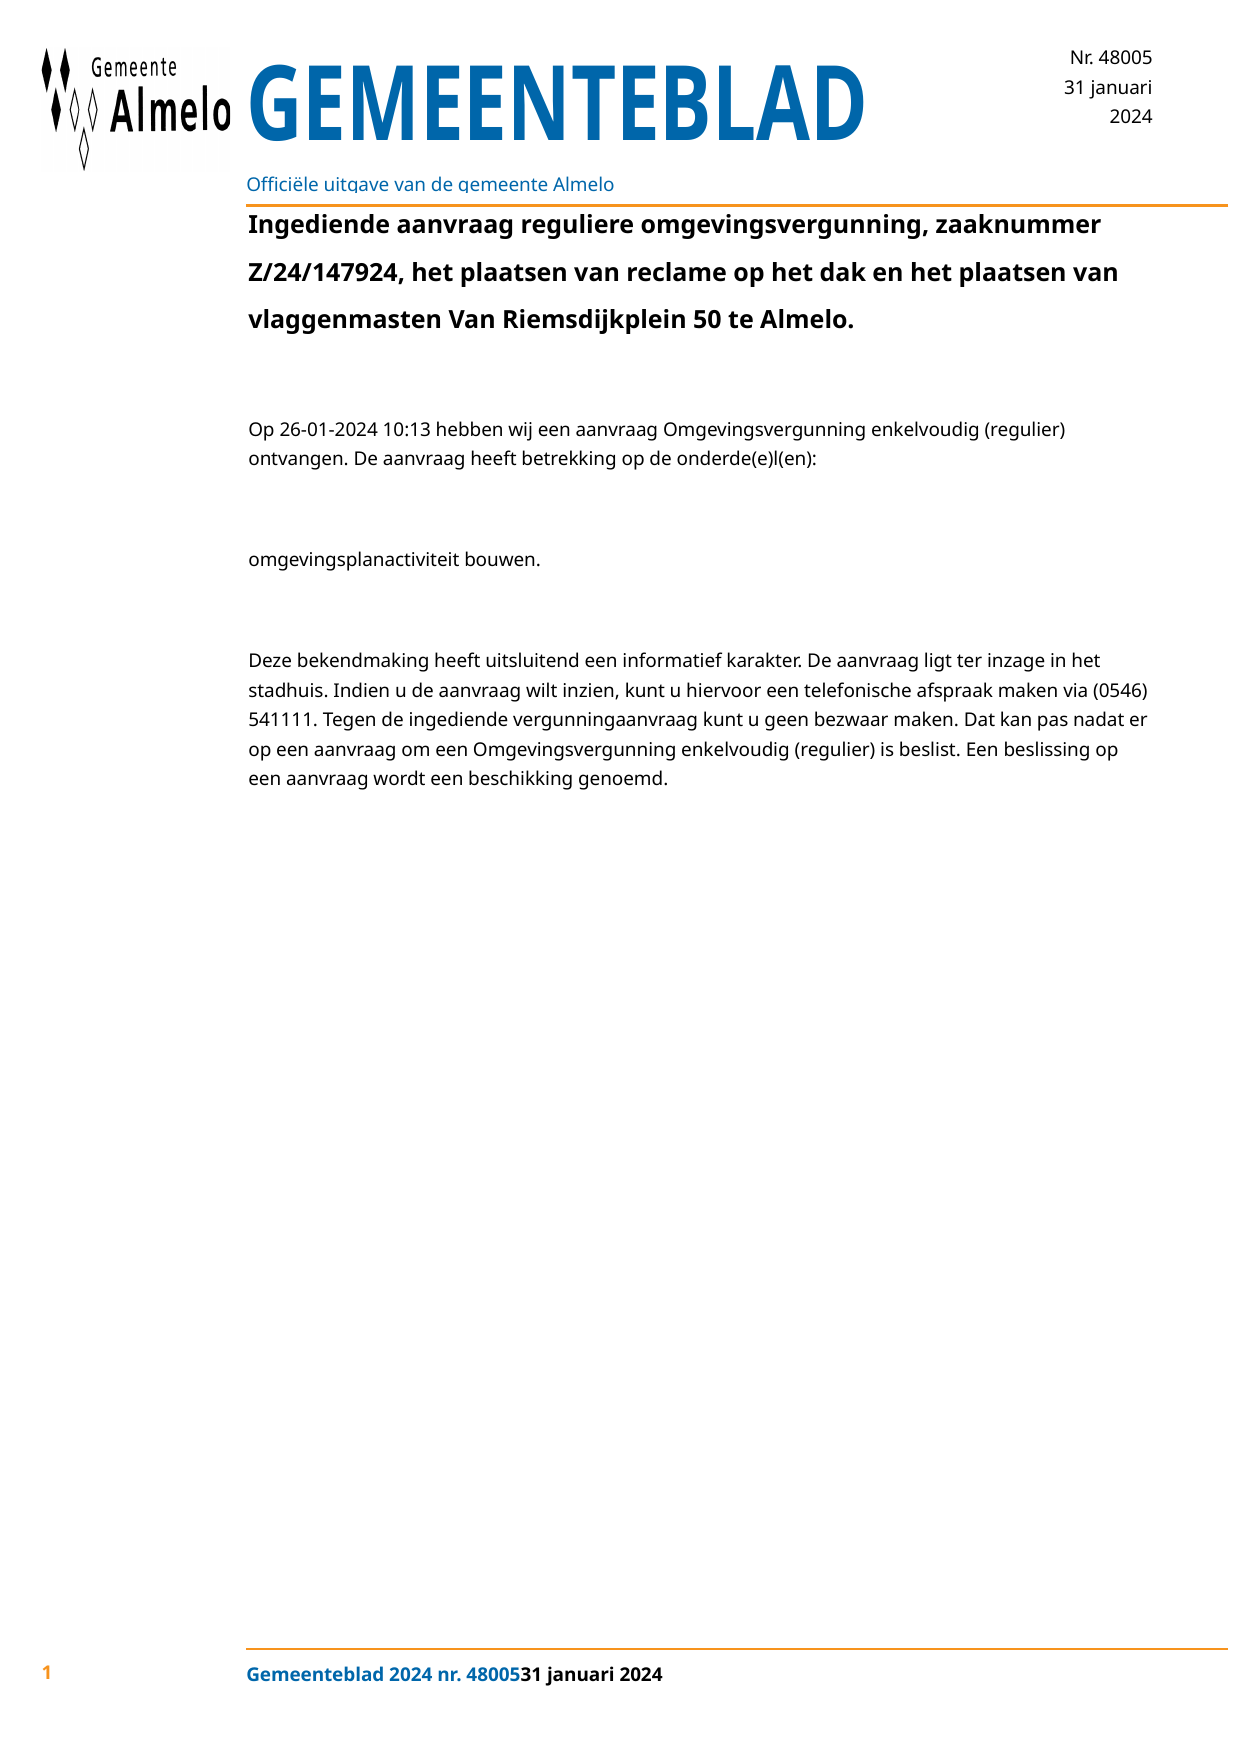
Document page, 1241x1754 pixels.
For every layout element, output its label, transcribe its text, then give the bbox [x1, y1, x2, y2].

text Deze bekendmaking heeft uitsluitend een informatief karakter. De aanvraag ligt ter inzage in het stadhuis. Indien u de aanvraag wilt inzien, kunt u hiervoor een telefonische afspraak maken via (0546) 541111. Tegen de ingediende vergunningaanvraag kunt u geen bezwaar maken. Dat kan pas nadat er op een aanvraag om een Omgevingsvergunning enkelvoudig (regulier) is beslist. Een beslissing op een aanvraag wordt een beschikking genoemd. [248, 647, 1152, 791]
text omgevingsplanactiviteit bouwen. [248, 546, 1152, 572]
text Op 26-01-2024 10:13 hebben wij een aanvraag Omgevingsvergunning enkelvoudig (regulier) ontvangen. De aanvraag heeft betrekking op de onderde(e)l(en): [248, 416, 1152, 471]
text Ingediende aanvraag reguliere omgevingsvergunning, zaaknummer Z/24/147924, het plaatsen van reclame op het dak en het plaatsen van vlaggenmasten Van Riemsdijkplein 50 te Almelo. [248, 207, 1152, 336]
picture [41, 47, 231, 172]
